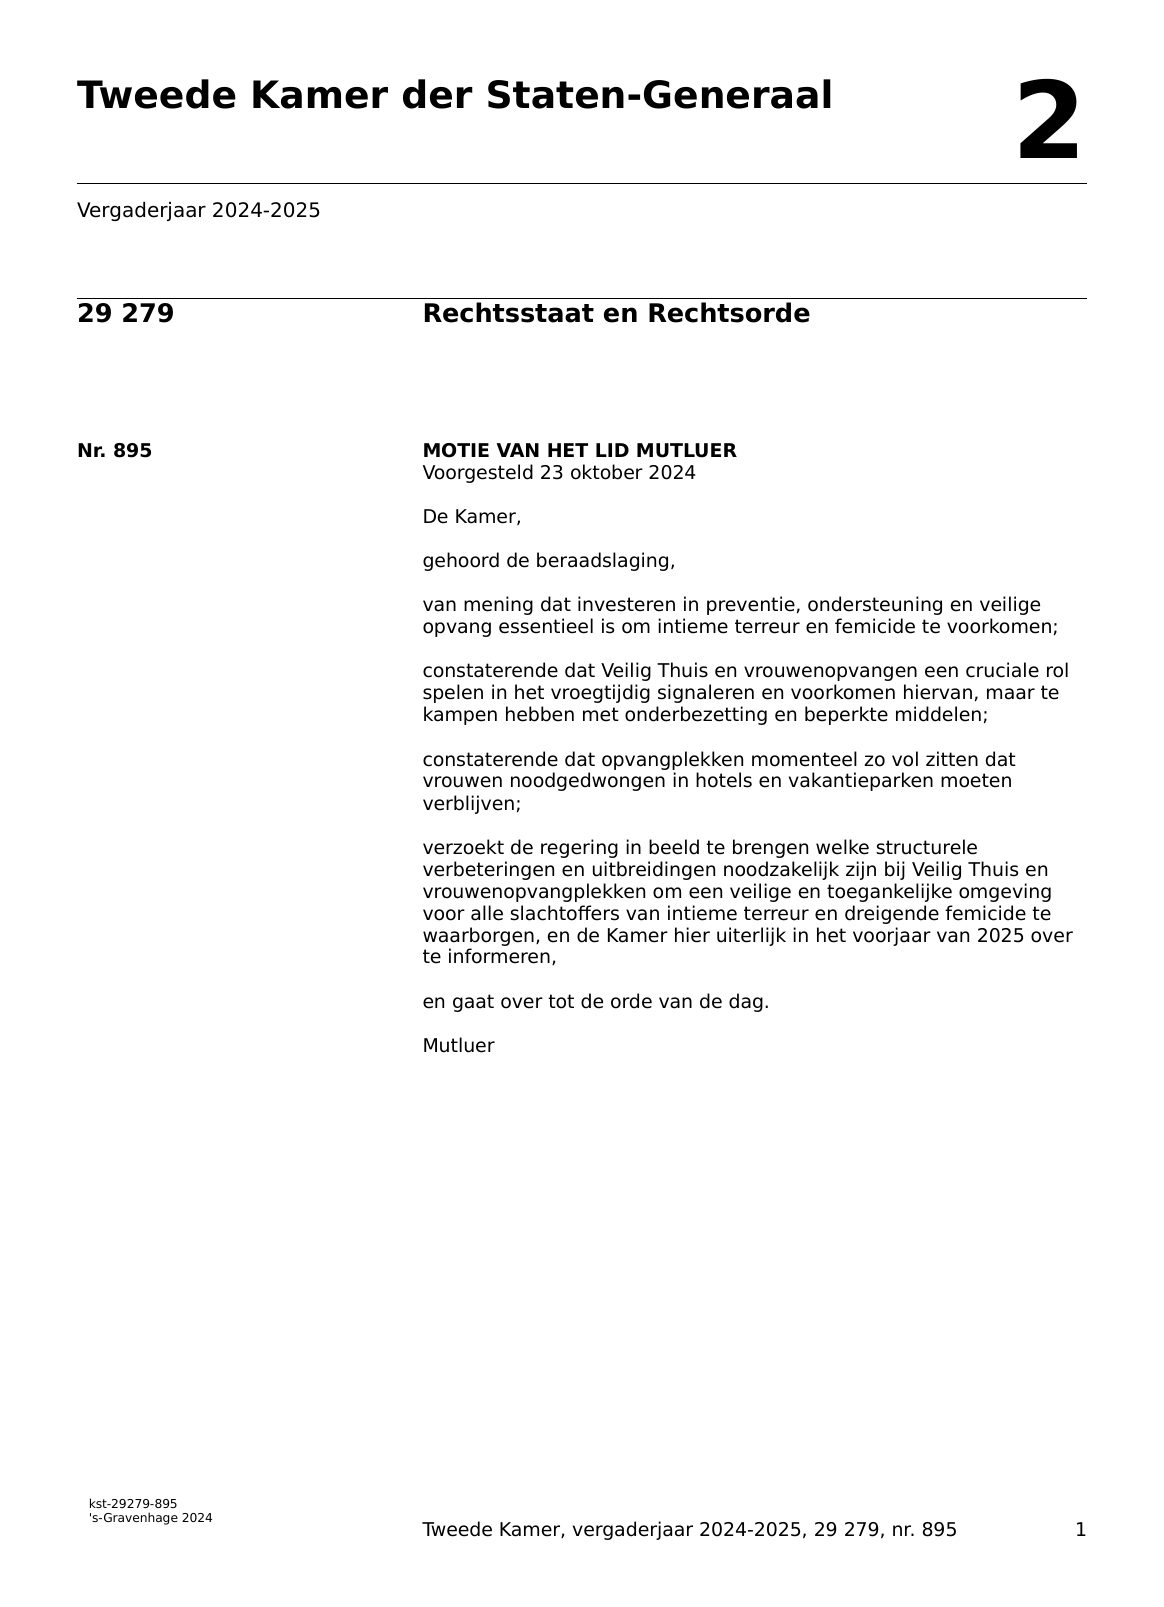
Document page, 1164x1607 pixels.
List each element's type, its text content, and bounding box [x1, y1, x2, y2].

text De Kamer, [422, 506, 1087, 528]
text Mutluer [422, 1035, 1087, 1057]
text gehoord de beraadslaging, [422, 550, 1087, 572]
table_cell Vergaderjaar 2024-2025 [77, 184, 1087, 298]
text 's-Gravenhage 2024 [88, 1511, 323, 1525]
text verzoekt de regering in beeld te brengen welke structurele verbeteringen en uitbreidingen noodzakelijk zijn bij Veilig Thuis en vrouwenopvangplekken om een veilige en toegankelijke omgeving voor alle slachtoffers van intieme terreur en dreigende femicide te waarborgen, en de Kamer hier uiterlijk in het voorjaar van 2025 over te informeren, [422, 837, 1087, 968]
table_header 2 [886, 59, 1087, 183]
text van mening dat investeren in preventie, ondersteuning en veilige opvang essentieel is om intieme terreur en femicide te voorkomen; [422, 594, 1087, 638]
text en gaat over tot de orde van de dag. [422, 991, 1087, 1013]
text Voorgesteld 23 oktober 2024 [422, 462, 1087, 484]
table_header Tweede Kamer der Staten-Generaal [77, 59, 886, 183]
subtitle 29 279 Rechtsstaat en Rechtsorde [77, 299, 1087, 329]
subtitle Nr. 895 MOTIE VAN HET LID MUTLUER [77, 440, 1087, 462]
text constaterende dat opvangplekken momenteel zo vol zitten dat vrouwen noodgedwongen in hotels en vakantieparken moeten verblijven; [422, 748, 1087, 814]
text constaterende dat Veilig Thuis en vrouwenopvangen een cruciale rol spelen in het vroegtijdig signaleren en voorkomen hiervan, maar te kampen hebben met onderbezetting en beperkte middelen; [422, 660, 1087, 726]
text kst-29279-895 [88, 1497, 323, 1511]
